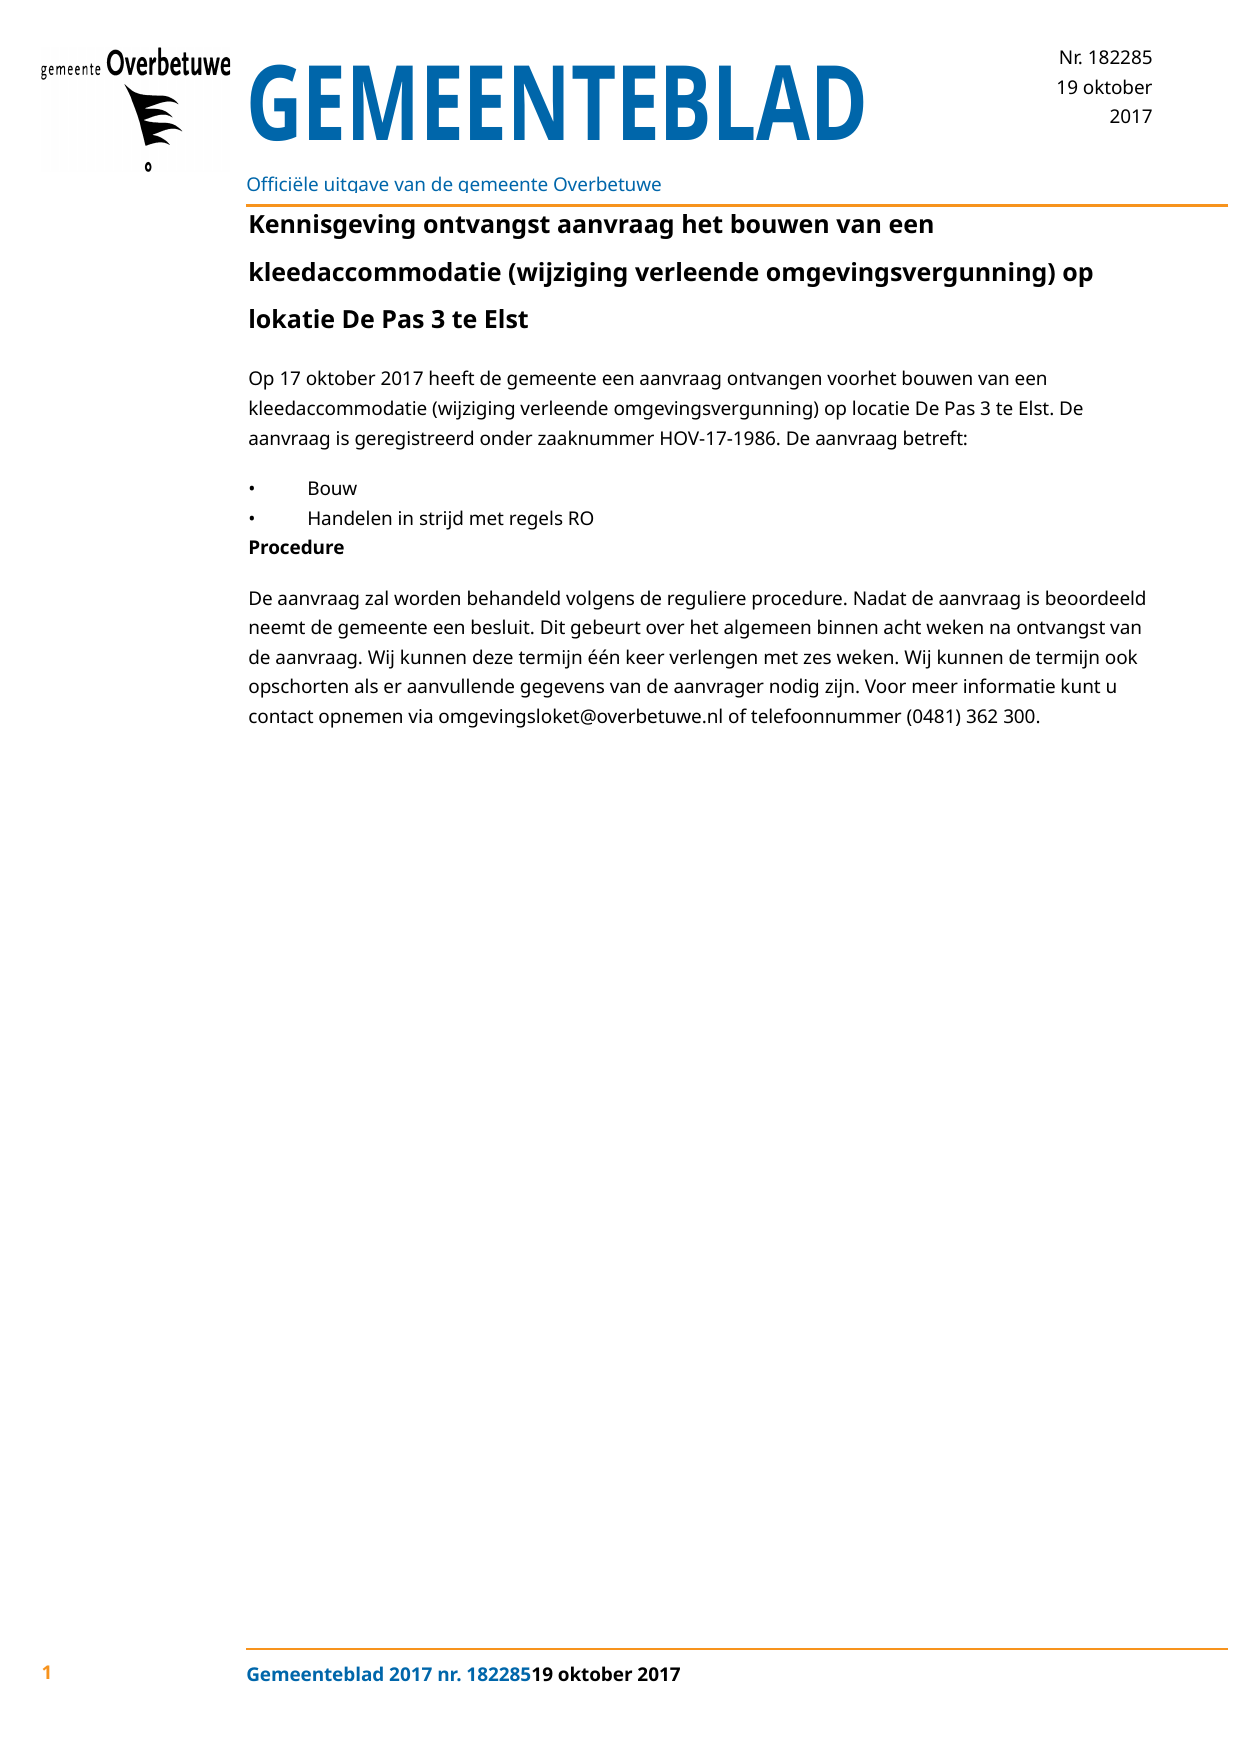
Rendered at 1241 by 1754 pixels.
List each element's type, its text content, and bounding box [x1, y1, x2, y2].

text Kennisgeving ontvangst aanvraag het bouwen van een kleedaccommodatie (wijziging verleende omgevingsvergunning) op lokatie De Pas 3 te Elst [248, 207, 1152, 336]
text Op 17 oktober 2017 heeft de gemeente een aanvraag ontvangen voorhet bouwen van een kleedaccommodatie (wijziging verleende omgevingsvergunning) op locatie De Pas 3 te Elst. De aanvraag is geregistreerd onder zaaknummer HOV-17-1986. De aanvraag betreft: [248, 366, 1152, 450]
text Procedure [248, 534, 1152, 560]
text De aanvraag zal worden behandeld volgens de reguliere procedure. Nadat de aanvraag is beoordeeld neemt de gemeente een besluit. Dit gebeurt over het algemeen binnen acht weken na ontvangst van de aanvraag. Wij kunnen deze termijn één keer verlengen met zes weken. Wij kunnen de termijn ook opschorten als er aanvullende gegevens van de aanvrager nodig zijn. Voor meer informatie kunt u contact opnemen via omgevingsloket@overbetuwe.nl of telefoonnummer (0481) 362 300. [248, 585, 1152, 729]
list Handelen in strijd met regels RO [248, 505, 1152, 530]
list Bouw [248, 475, 1152, 501]
picture [41, 47, 231, 172]
